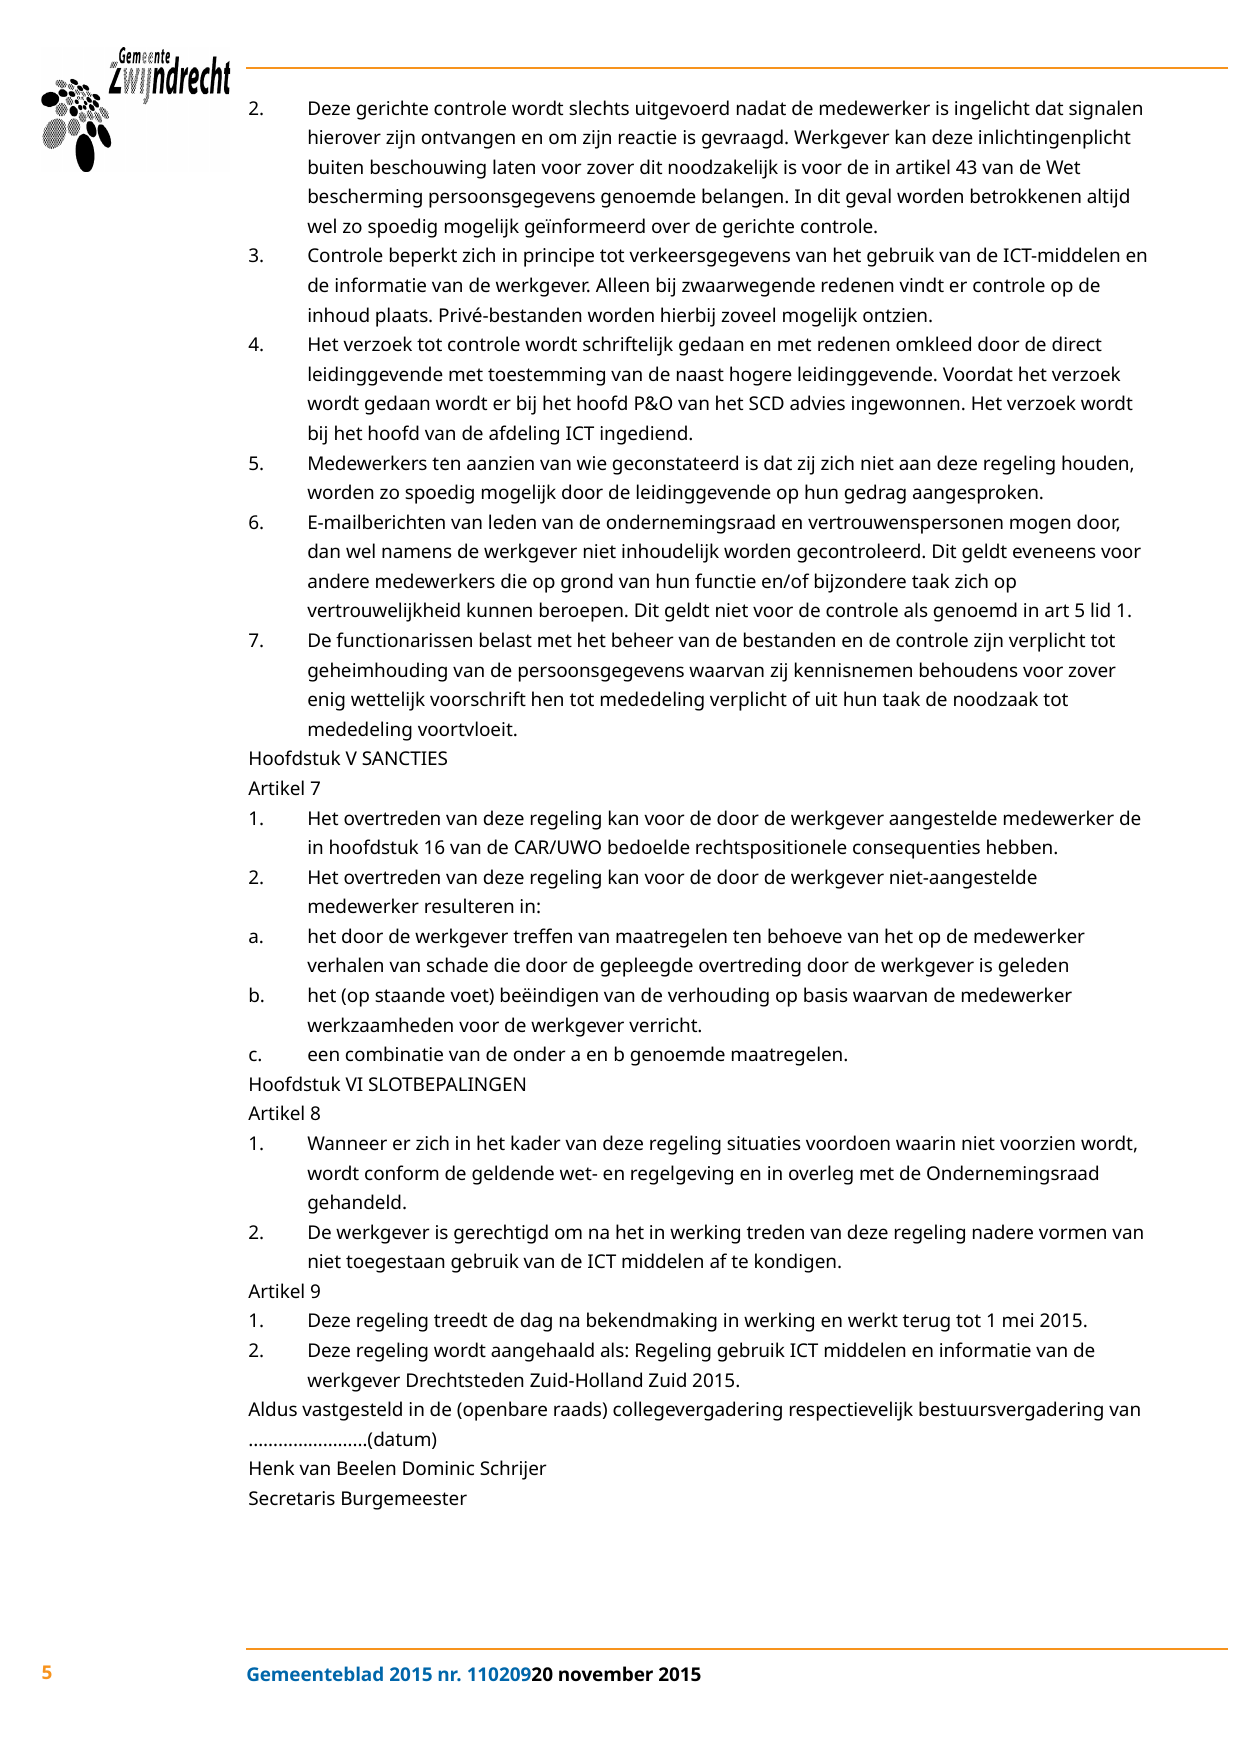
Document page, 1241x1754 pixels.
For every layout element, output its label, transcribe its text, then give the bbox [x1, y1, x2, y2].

list Wanneer er zich in het kader van deze regeling situaties voordoen waarin niet voorzien wordt, wordt conform de geldende wet- en regelgeving en in overleg met de Ondernemingsraad gehandeld. [248, 1130, 1152, 1215]
list het door de werkgever treffen van maatregelen ten behoeve van het op de medewerker verhalen van schade die door de gepleegde overtreding door de werkgever is geleden [248, 923, 1152, 978]
list Deze gerichte controle wordt slechts uitgevoerd nadat de medewerker is ingelicht dat signalen hierover zijn ontvangen en om zijn reactie is gevraagd. Werkgever kan deze inlichtingenplicht buiten beschouwing laten voor zover dit noodzakelijk is voor de in artikel 43 van de Wet bescherming persoonsgegevens genoemde belangen. In dit geval worden betrokkenen altijd wel zo spoedig mogelijk geïnformeerd over de gerichte controle. [248, 95, 1152, 239]
text Artikel 9 [248, 1278, 1152, 1304]
text Secretaris Burgemeester [248, 1485, 1152, 1511]
text Aldus vastgesteld in de (openbare raads) collegevergadering respectievelijk bestuursvergadering van ……………………(datum) [248, 1396, 1152, 1452]
text Henk van Beelen Dominic Schrijer [248, 1456, 1152, 1481]
list Deze regeling wordt aangehaald als: Regeling gebruik ICT middelen en informatie van de werkgever Drechtsteden Zuid-Holland Zuid 2015. [248, 1337, 1152, 1393]
text Hoofdstuk V SANCTIES [248, 746, 1152, 771]
list De werkgever is gerechtigd om na het in werking treden van deze regeling nadere vormen van niet toegestaan gebruik van de ICT middelen af te kondigen. [248, 1219, 1152, 1274]
list een combinatie van de onder a en b genoemde maatregelen. [248, 1041, 1152, 1067]
list De functionarissen belast met het beheer van de bestanden en de controle zijn verplicht tot geheimhouding van de persoonsgegevens waarvan zij kennisnemen behoudens voor zover enig wettelijk voorschrift hen tot mededeling verplicht of uit hun taak de noodzaak tot mededeling voortvloeit. [248, 627, 1152, 742]
list Het overtreden van deze regeling kan voor de door de werkgever aangestelde medewerker de in hoofdstuk 16 van de CAR/UWO bedoelde rechtspositionele consequenties hebben. [248, 805, 1152, 860]
list E-mailberichten van leden van de ondernemingsraad en vertrouwenspersonen mogen door, dan wel namens de werkgever niet inhoudelijk worden gecontroleerd. Dit geldt eveneens voor andere medewerkers die op grond van hun functie en/of bijzondere taak zich op vertrouwelijkheid kunnen beroepen. Dit geldt niet voor de controle als genoemd in art 5 lid 1. [248, 509, 1152, 623]
text Artikel 8 [248, 1101, 1152, 1126]
list Deze regeling treedt de dag na bekendmaking in werking en werkt terug tot 1 mei 2015. [248, 1308, 1152, 1333]
list het (op staande voet) beëindigen van de verhouding op basis waarvan de medewerker werkzaamheden voor de werkgever verricht. [248, 982, 1152, 1038]
text Artikel 7 [248, 775, 1152, 801]
text Hoofdstuk VI SLOTBEPALINGEN [248, 1071, 1152, 1097]
list Medewerkers ten aanzien van wie geconstateerd is dat zij zich niet aan deze regeling houden, worden zo spoedig mogelijk door de leidinggevende op hun gedrag aangesproken. [248, 450, 1152, 505]
list Het overtreden van deze regeling kan voor de door de werkgever niet-aangestelde medewerker resulteren in: [248, 864, 1152, 919]
list Controle beperkt zich in principe tot verkeersgegevens van het gebruik van de ICT-middelen en de informatie van de werkgever. Alleen bij zwaarwegende redenen vindt er controle op de inhoud plaats. Privé-bestanden worden hierbij zoveel mogelijk ontzien. [248, 243, 1152, 328]
picture [41, 47, 231, 172]
list Het verzoek tot controle wordt schriftelijk gedaan en met redenen omkleed door de direct leidinggevende met toestemming van de naast hogere leidinggevende. Voordat het verzoek wordt gedaan wordt er bij het hoofd P&O van het SCD advies ingewonnen. Het verzoek wordt bij het hoofd van de afdeling ICT ingediend. [248, 331, 1152, 446]
